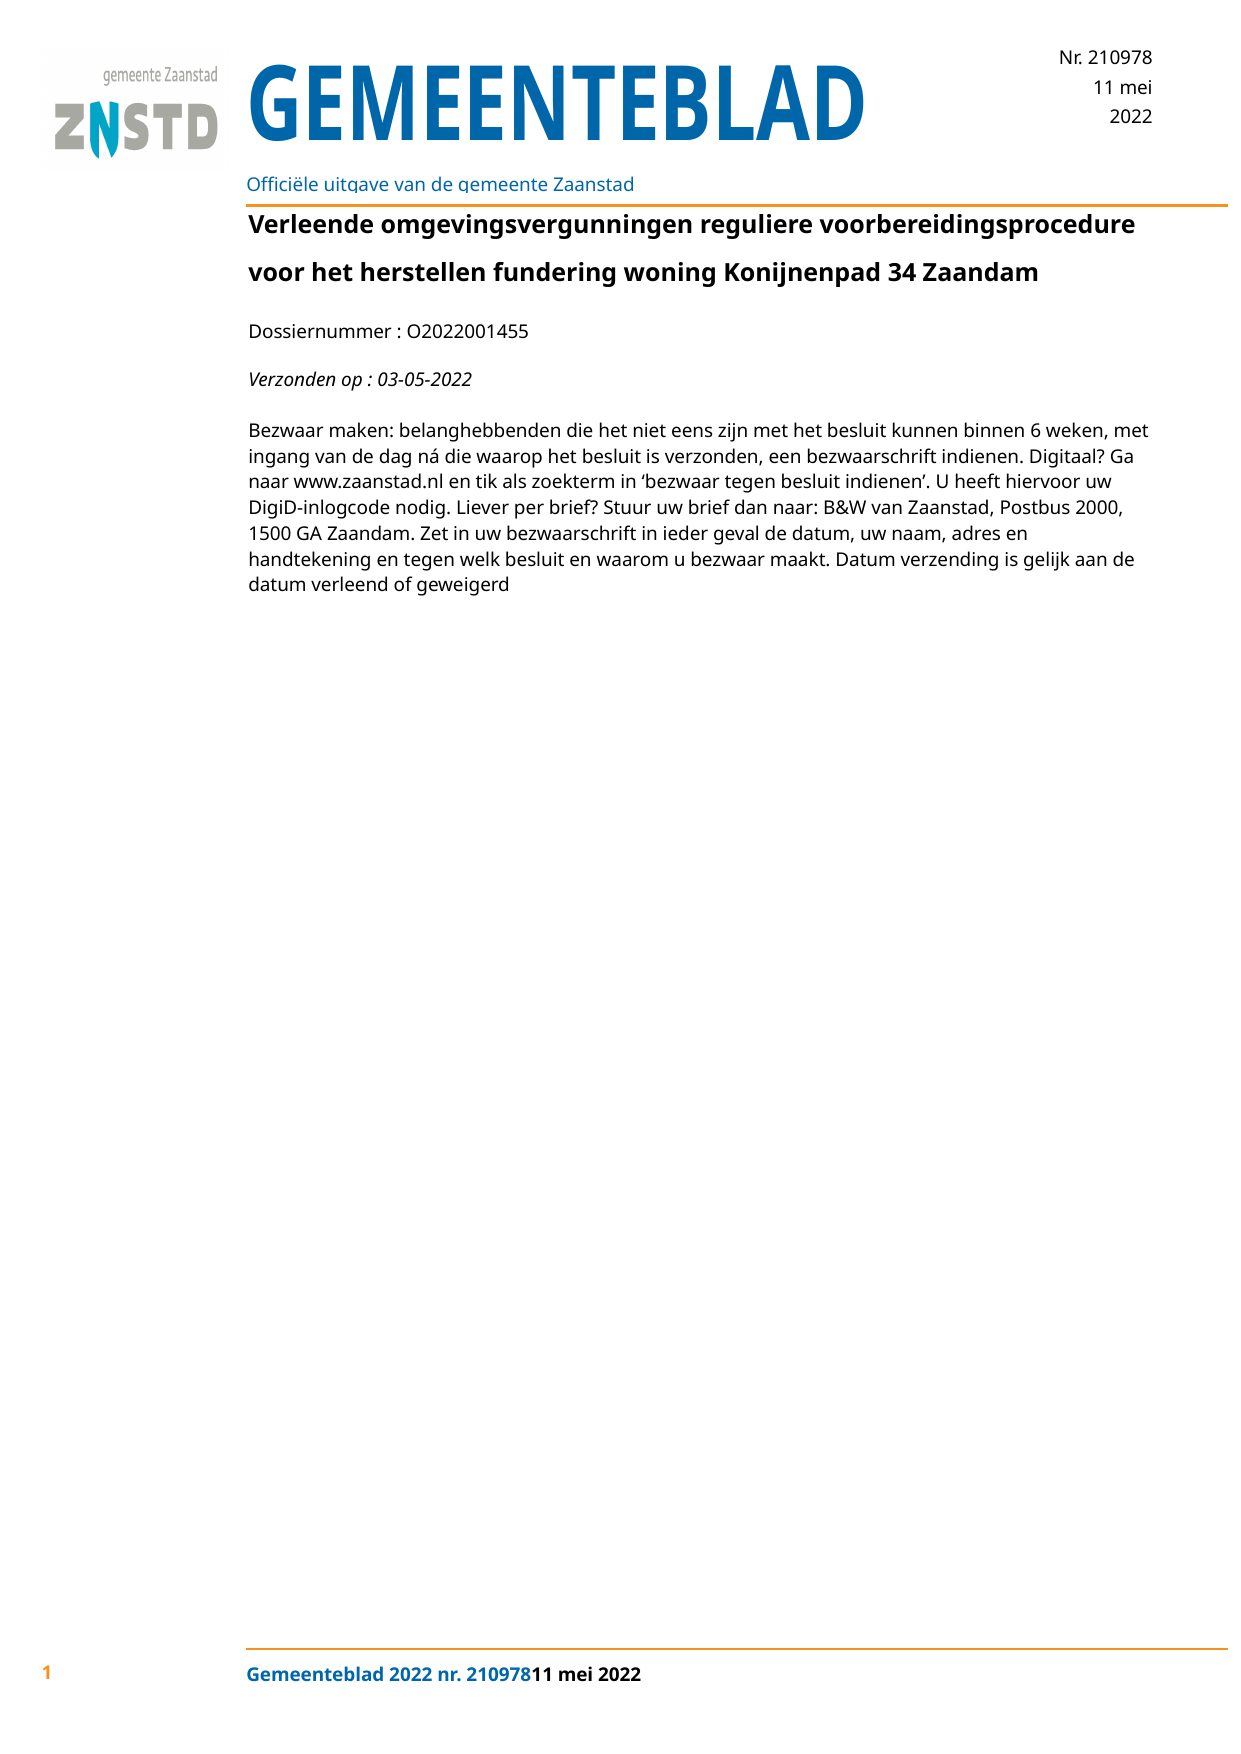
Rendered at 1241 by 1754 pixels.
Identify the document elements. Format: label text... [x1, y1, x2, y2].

text Verleende omgevingsvergunningen reguliere voorbereidingsprocedure voor het herstellen fundering woning Konijnenpad 34 Zaandam [248, 207, 1152, 288]
text Verzonden op : 03-05-2022 [248, 366, 1152, 391]
text Bezwaar maken: belanghebbenden die het niet eens zijn met het besluit kunnen binnen 6 weken, met ingang van de dag ná die waarop het besluit is verzonden, een bezwaarschrift indienen. Digitaal? Ga naar www.zaanstad.nl en tik als zoekterm in ‘bezwaar tegen besluit indienen’. U heeft hiervoor uw DigiD-inlogcode nodig. Liever per brief? Stuur uw brief dan naar: B&W van Zaanstad, Postbus 2000, 1500 GA Zaandam. Zet in uw bezwaarschrift in ieder geval de datum, uw naam, adres en handtekening en tegen welk besluit en waarom u bezwaar maakt. Datum verzending is gelijk aan de datum verleend of geweigerd [248, 417, 1152, 597]
text Dossiernummer : O2022001455 [248, 318, 1152, 344]
picture [41, 47, 231, 172]
